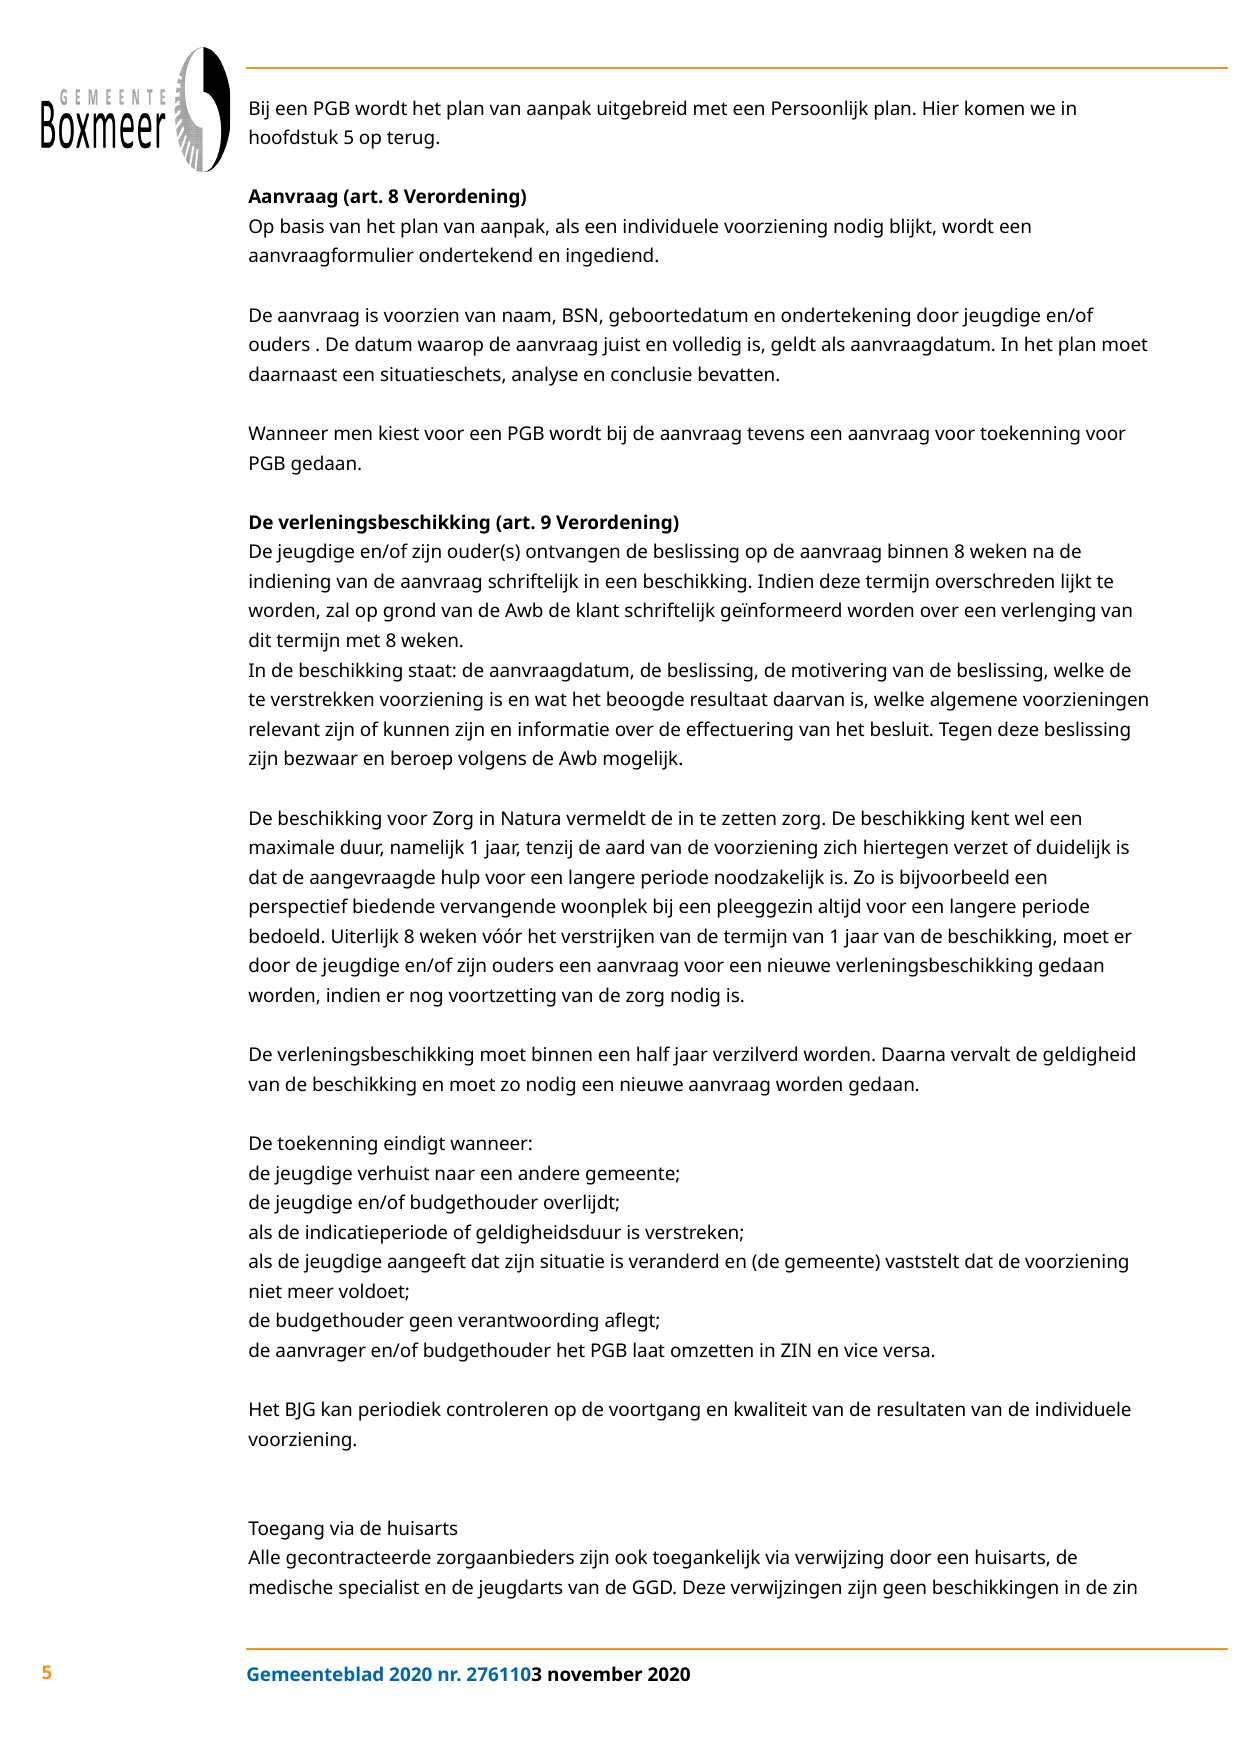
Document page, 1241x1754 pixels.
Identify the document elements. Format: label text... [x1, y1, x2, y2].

text de budgethouder geen verantwoording aflegt; [248, 1308, 1152, 1333]
text De aanvraag is voorzien van naam, BSN, geboortedatum en ondertekening door jeugdige en/of ouders . De datum waarop de aanvraag juist en volledig is, geldt als aanvraagdatum. In het plan moet daarnaast een situatieschets, analyse en conclusie bevatten. [248, 302, 1152, 387]
text als de jeugdige aangeeft dat zijn situatie is veranderd en (de gemeente) vaststelt dat de voorziening niet meer voldoet; [248, 1248, 1152, 1304]
text Bij een PGB wordt het plan van aanpak uitgebreid met een Persoonlijk plan. Hier komen we in hoofdstuk 5 op terug. [248, 95, 1152, 150]
text de jeugdige en/of budgethouder overlijdt; [248, 1189, 1152, 1215]
text De verleningsbeschikking (art. 9 Verordening) [248, 509, 1152, 535]
text Wanneer men kiest voor een PGB wordt bij de aanvraag tevens een aanvraag voor toekenning voor PGB gedaan. [248, 420, 1152, 476]
picture [41, 47, 231, 172]
text Alle gecontracteerde zorgaanbieders zijn ook toegankelijk via verwijzing door een huisarts, de medische specialist en de jeugdarts van de GGD. Deze verwijzingen zijn geen beschikkingen in de zin [248, 1544, 1152, 1600]
text Toegang via de huisarts [248, 1515, 1152, 1541]
text Op basis van het plan van aanpak, als een individuele voorziening nodig blijkt, wordt een aanvraagformulier ondertekend en ingediend. [248, 213, 1152, 268]
text de aanvrager en/of budgethouder het PGB laat omzetten in ZIN en vice versa. [248, 1337, 1152, 1363]
text De toekenning eindigt wanneer: [248, 1130, 1152, 1156]
text de jeugdige verhuist naar een andere gemeente; [248, 1160, 1152, 1186]
text Aanvraag (art. 8 Verordening) [248, 183, 1152, 209]
text De verleningsbeschikking moet binnen een half jaar verzilverd worden. Daarna vervalt de geldigheid van de beschikking en moet zo nodig een nieuwe aanvraag worden gedaan. [248, 1041, 1152, 1097]
text De beschikking voor Zorg in Natura vermeldt de in te zetten zorg. De beschikking kent wel een maximale duur, namelijk 1 jaar, tenzij de aard van de voorziening zich hiertegen verzet of duidelijk is dat de aangevraagde hulp voor een langere periode noodzakelijk is. Zo is bijvoorbeeld een perspectief biedende vervangende woonplek bij een pleeggezin altijd voor een langere periode bedoeld. Uiterlijk 8 weken vóór het verstrijken van de termijn van 1 jaar van de beschikking, moet er door de jeugdige en/of zijn ouders een aanvraag voor een nieuwe verleningsbeschikking gedaan worden, indien er nog voortzetting van de zorg nodig is. [248, 805, 1152, 1008]
text Het BJG kan periodiek controleren op de voortgang en kwaliteit van de resultaten van de individuele voorziening. [248, 1396, 1152, 1452]
text De jeugdige en/of zijn ouder(s) ontvangen de beslissing op de aanvraag binnen 8 weken na de indiening van de aanvraag schriftelijk in een beschikking. Indien deze termijn overschreden lijkt te worden, zal op grond van de Awb de klant schriftelijk geïnformeerd worden over een verlenging van dit termijn met 8 weken. [248, 538, 1152, 653]
text als de indicatieperiode of geldigheidsduur is verstreken; [248, 1219, 1152, 1245]
text In de beschikking staat: de aanvraagdatum, de beslissing, de motivering van de beslissing, welke de te verstrekken voorziening is en wat het beoogde resultaat daarvan is, welke algemene voorzieningen relevant zijn of kunnen zijn en informatie over de effectuering van het besluit. Tegen deze beslissing zijn bezwaar en beroep volgens de Awb mogelijk. [248, 657, 1152, 771]
